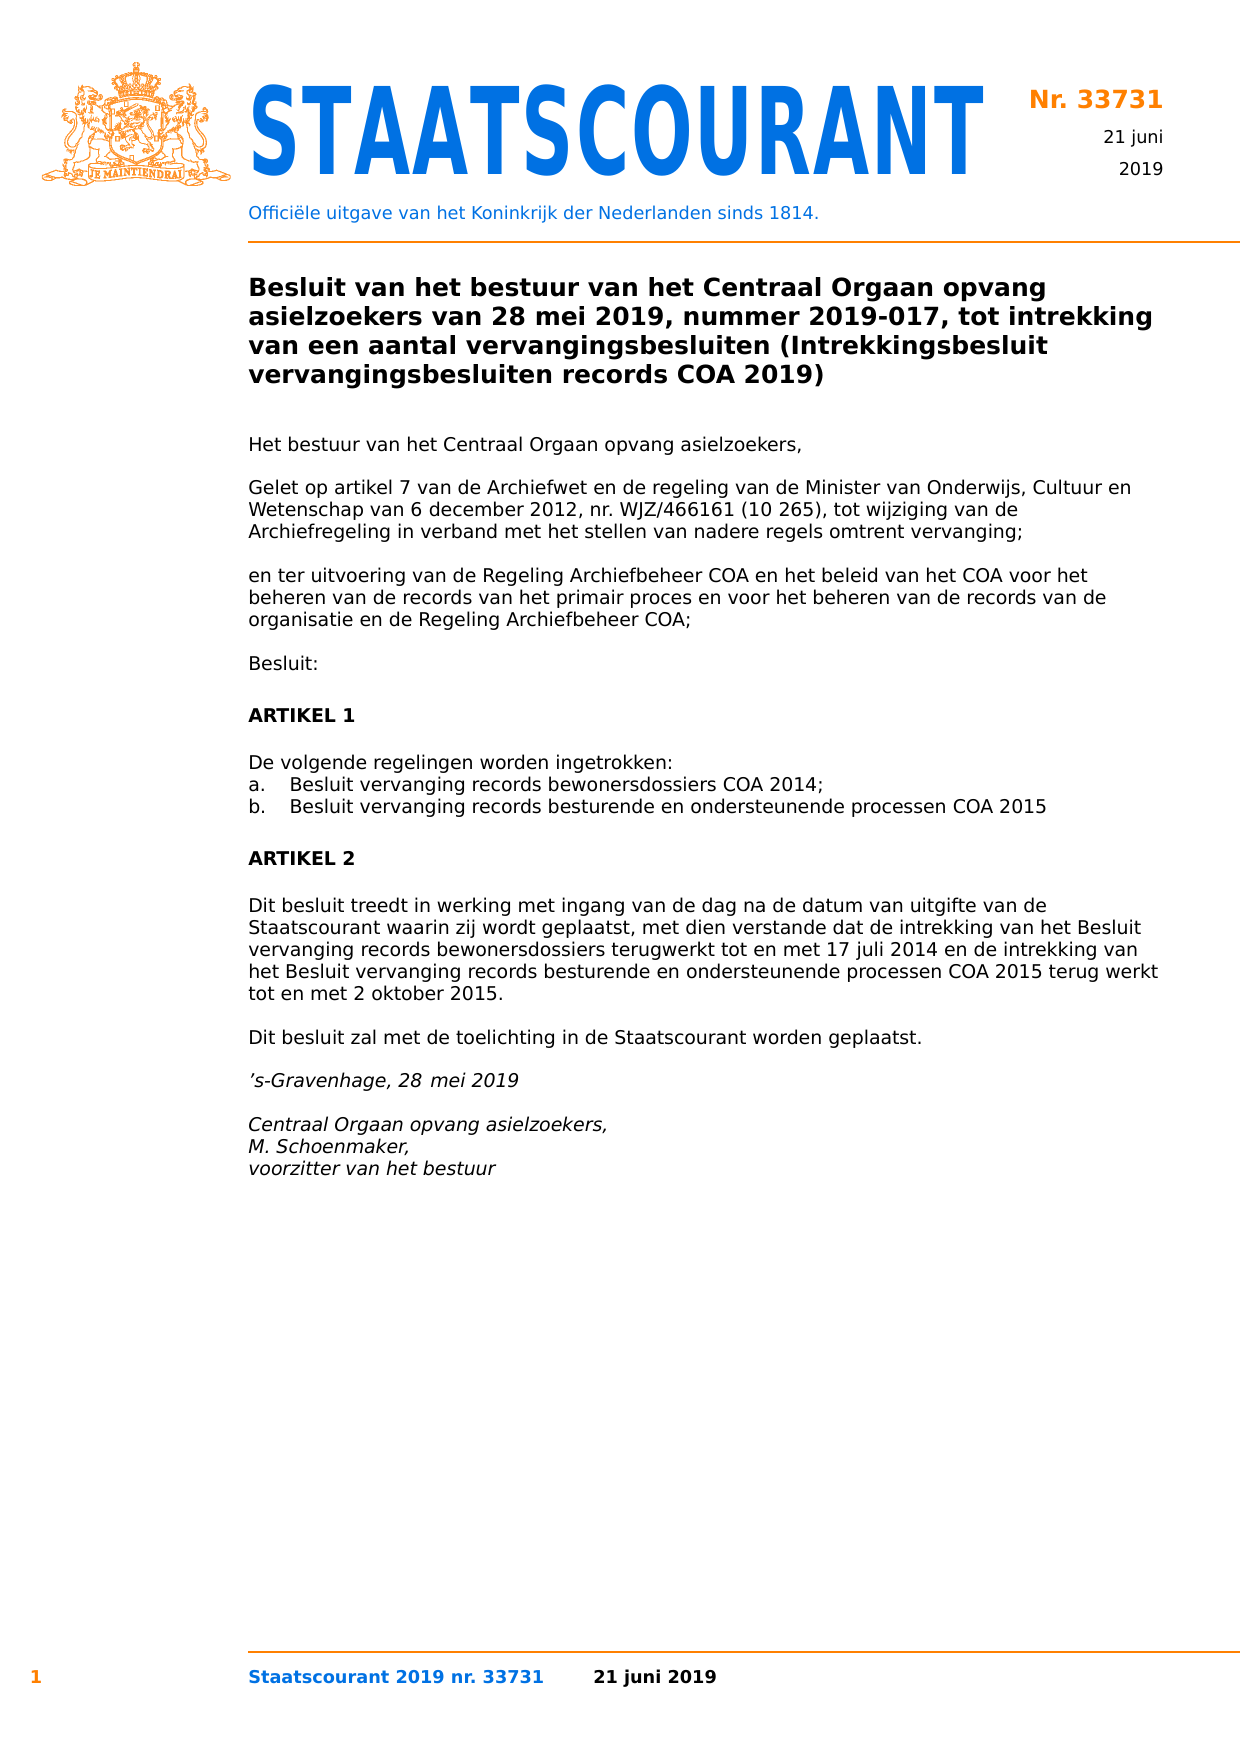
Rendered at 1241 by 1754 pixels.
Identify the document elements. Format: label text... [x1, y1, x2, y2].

text Gelet op artikel 7 van de Archiefwet en de regeling van de Minister van Onderwijs, Cultuur en Wetenschap van 6 december 2012, nr. WJZ/466161 (10 265), tot wijziging van de Archiefregeling in verband met het stellen van nadere regels omtrent vervanging; [248, 477, 1163, 543]
table_cell 21 juni [998, 121, 1240, 153]
subtitle Besluit van het bestuur van het Centraal Orgaan opvang asielzoekers van 28 mei 2019, nummer 2019-017, tot intrekking van een aantal vervangingsbesluiten (Intrekkingsbesluit vervangingsbesluiten records COA 2019) [248, 273, 1163, 390]
text Het bestuur van het Centraal Orgaan opvang asielzoekers, [248, 433, 1163, 455]
text Dit besluit treedt in werking met ingang van de dag na de datum van uitgifte van de Staatscourant waarin zij wordt geplaatst, met dien verstande dat de intrekking van het Besluit vervanging records bewonersdossiers terugwerkt tot en met 17 juli 2014 en de intrekking van het Besluit vervanging records besturende en ondersteunende processen COA 2015 terug werkt tot en met 2 oktober 2015. [248, 895, 1163, 1005]
text Centraal Orgaan opvang asielzoekers, M. Schoenmaker, voorzitter van het bestuur [248, 1114, 1163, 1180]
table_header Nr. 33731 [998, 62, 1240, 121]
text Dit besluit zal met de toelichting in de Staatscourant worden geplaatst. [248, 1027, 1163, 1048]
text De volgende regelingen worden ingetrokken: [248, 752, 1163, 774]
text ’s-Gravenhage, 28 mei 2019 [248, 1070, 1163, 1092]
table_cell 2019 [998, 153, 1240, 203]
table_cell Officiële uitgave van het Koninkrijk der Nederlanden sinds 1814. [248, 203, 1240, 241]
subtitle ARTIKEL 1 [248, 705, 1163, 727]
subtitle ARTIKEL 2 [248, 848, 1163, 870]
text a. Besluit vervanging records bewonersdossiers COA 2014; [248, 774, 1163, 796]
table_header STAATSCOURANT [248, 62, 998, 203]
text Besluit: [248, 653, 1163, 675]
picture [41, 62, 231, 186]
table_header [25, 62, 248, 241]
text en ter uitvoering van de Regeling Archiefbeheer COA en het beleid van het COA voor het beheren van de records van het primair proces en voor het beheren van de records van de organisatie en de Regeling Archiefbeheer COA; [248, 565, 1163, 631]
text b. Besluit vervanging records besturende en ondersteunende processen COA 2015 [248, 796, 1163, 818]
